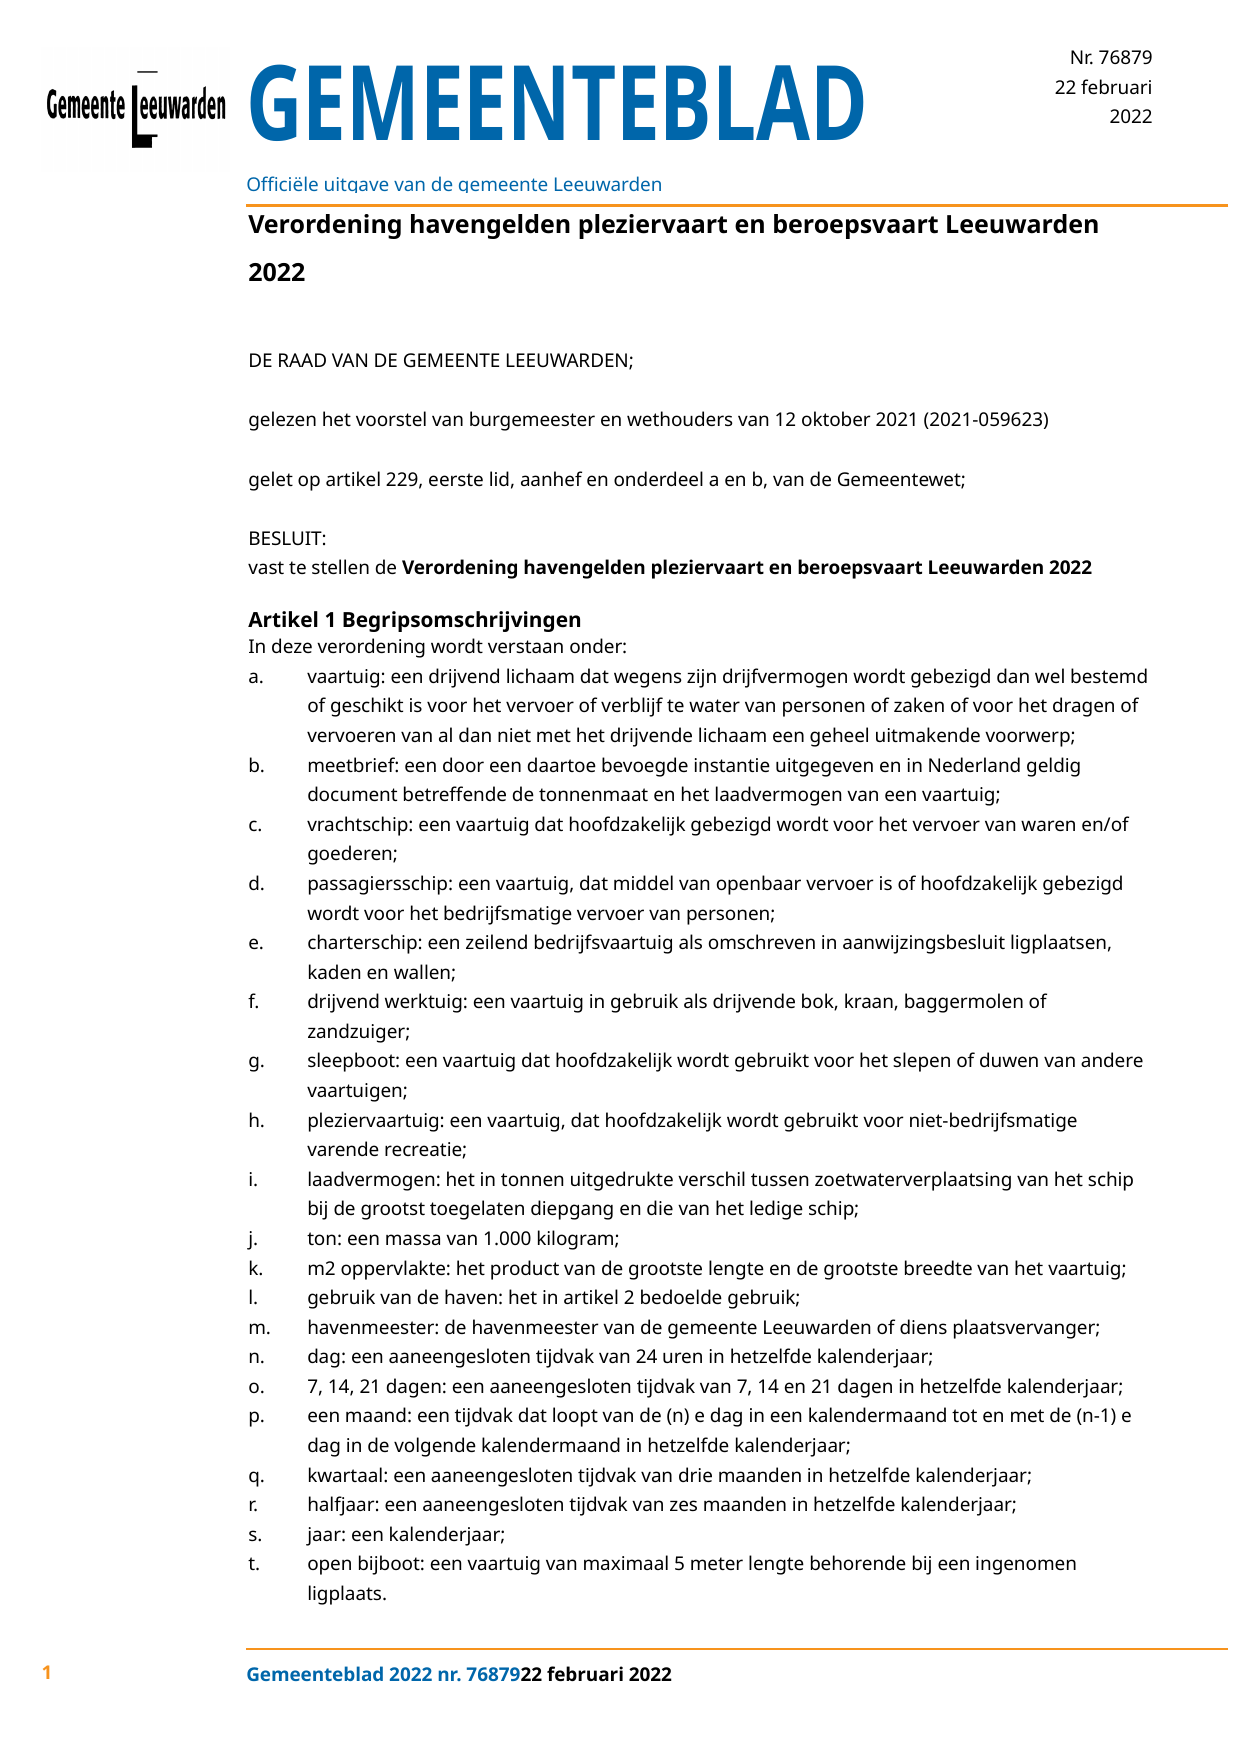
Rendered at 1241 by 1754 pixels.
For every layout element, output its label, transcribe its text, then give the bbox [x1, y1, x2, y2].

list jaar: een kalenderjaar; [248, 1521, 1152, 1547]
list een maand: een tijdvak dat loopt van de (n) e dag in een kalendermaand tot en met de (n-1) e dag in de volgende kalendermaand in hetzelfde kalenderjaar; [248, 1403, 1152, 1458]
text In deze verordening wordt verstaan onder: [248, 633, 1152, 659]
list meetbrief: een door een daartoe bevoegde instantie uitgegeven en in Nederland geldig document betreffende de tonnenmaat en het laadvermogen van een vaartuig; [248, 752, 1152, 807]
list vrachtschip: een vaartuig dat hoofdzakelijk gebezigd wordt voor het vervoer van waren en/of goederen; [248, 811, 1152, 866]
list open bijboot: een vaartuig van maximaal 5 meter lengte behorende bij een ingenomen ligplaats. [248, 1551, 1152, 1606]
list gebruik van de haven: het in artikel 2 bedoelde gebruik; [248, 1284, 1152, 1310]
text vast te stellen de Verordening havengelden pleziervaart en beroepsvaart Leeuwarden 2022 [248, 554, 1152, 580]
list pleziervaartuig: een vaartuig, dat hoofdzakelijk wordt gebruikt voor niet-bedrijfsmatige varende recreatie; [248, 1107, 1152, 1162]
list halfjaar: een aaneengesloten tijdvak van zes maanden in hetzelfde kalenderjaar; [248, 1491, 1152, 1517]
list ton: een massa van 1.000 kilogram; [248, 1225, 1152, 1251]
text gelezen het voorstel van burgemeester en wethouders van 12 oktober 2021 (2021-059623) [248, 407, 1152, 432]
list m2 oppervlakte: het product van de grootste lengte en de grootste breedte van het vaartuig; [248, 1255, 1152, 1280]
list kwartaal: een aaneengesloten tijdvak van drie maanden in hetzelfde kalenderjaar; [248, 1462, 1152, 1487]
text BESLUIT: [248, 525, 1152, 551]
text DE RAAD VAN DE GEMEENTE LEEUWARDEN; [248, 347, 1152, 373]
list passagiersschip: een vaartuig, dat middel van openbaar vervoer is of hoofdzakelijk gebezigd wordt voor het bedrijfsmatige vervoer van personen; [248, 870, 1152, 925]
list havenmeester: de havenmeester van de gemeente Leeuwarden of diens plaatsvervanger; [248, 1314, 1152, 1339]
list laadvermogen: het in tonnen uitgedrukte verschil tussen zoetwaterverplaatsing van het schip bij de grootst toegelaten diepgang en die van het ledige schip; [248, 1166, 1152, 1221]
list vaartuig: een drijvend lichaam dat wegens zijn drijfvermogen wordt gebezigd dan wel bestemd of geschikt is voor het vervoer of verblijf te water van personen of zaken of voor het dragen of vervoeren van al dan niet met het drijvende lichaam een geheel uitmakende voorwerp; [248, 663, 1152, 748]
list sleepboot: een vaartuig dat hoofdzakelijk wordt gebruikt voor het slepen of duwen van andere vaartuigen; [248, 1048, 1152, 1103]
list drijvend werktuig: een vaartuig in gebruik als drijvende bok, kraan, baggermolen of zandzuiger; [248, 988, 1152, 1044]
list 7, 14, 21 dagen: een aaneengesloten tijdvak van 7, 14 en 21 dagen in hetzelfde kalenderjaar; [248, 1373, 1152, 1399]
text Artikel 1 Begripsomschrijvingen [248, 605, 1152, 633]
text Verordening havengelden pleziervaart en beroepsvaart Leeuwarden 2022 [248, 207, 1152, 288]
picture [41, 47, 231, 172]
list dag: een aaneengesloten tijdvak van 24 uren in hetzelfde kalenderjaar; [248, 1343, 1152, 1369]
list charterschip: een zeilend bedrijfsvaartuig als omschreven in aanwijzingsbesluit ligplaatsen, kaden en wallen; [248, 929, 1152, 984]
text gelet op artikel 229, eerste lid, aanhef en onderdeel a en b, van de Gemeentewet; [248, 466, 1152, 492]
